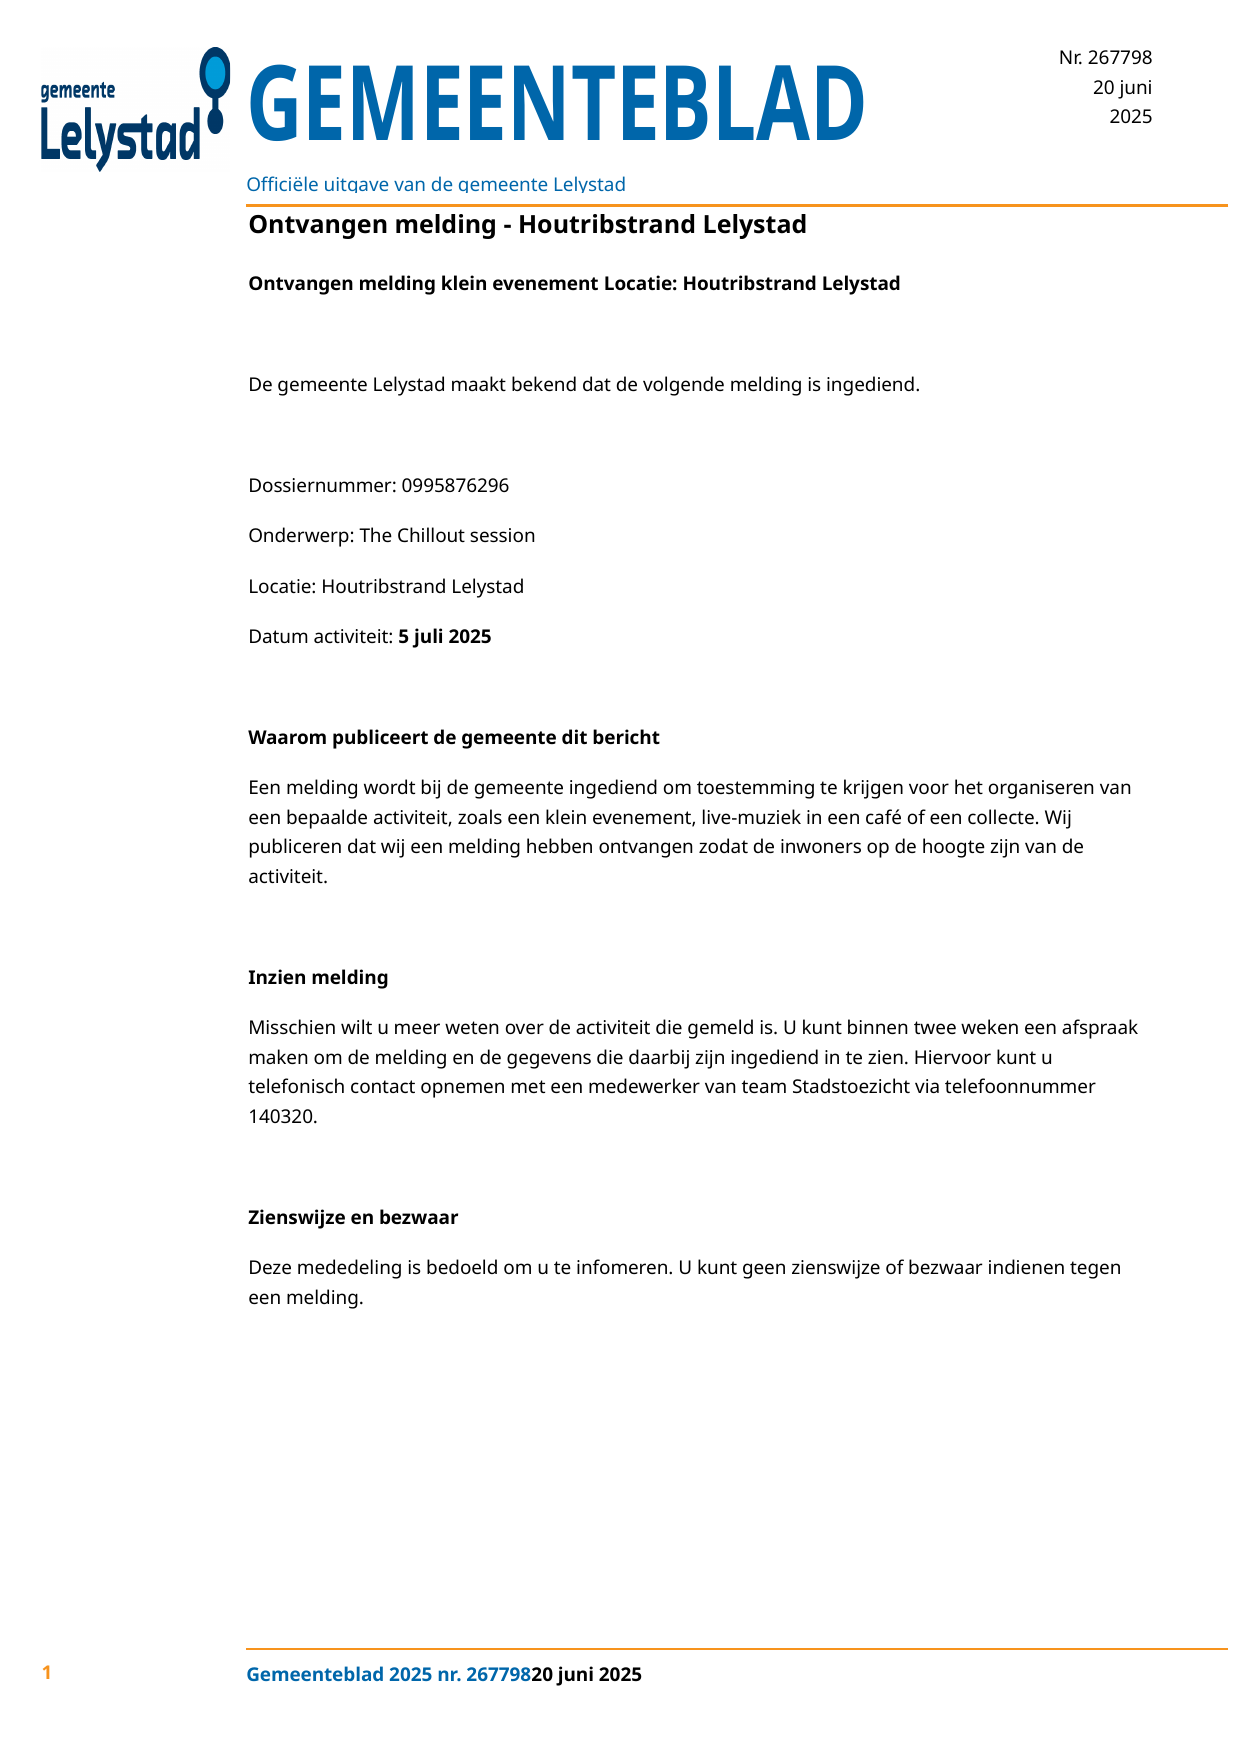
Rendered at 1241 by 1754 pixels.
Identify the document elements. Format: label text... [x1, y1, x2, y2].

text Datum activiteit: 5 juli 2025 [248, 623, 1152, 649]
text Inzien melding [248, 964, 1152, 990]
text Misschien wilt u meer weten over de activiteit die gemeld is. U kunt binnen twee weken een afspraak maken om de melding en de gegevens die daarbij zijn ingediend in te zien. Hiervoor kunt u telefonisch contact opnemen met een medewerker van team Stadstoezicht via telefoonnummer 140320. [248, 1014, 1152, 1129]
picture [41, 47, 231, 172]
text Dossiernummer: 0995876296 [248, 472, 1152, 498]
text Ontvangen melding - Houtribstrand Lelystad [248, 207, 1152, 241]
text Deze mededeling is bedoeld om u te infomeren. U kunt geen zienswijze of bezwaar indienen tegen een melding. [248, 1254, 1152, 1310]
text Waarom publiceert de gemeente dit bericht [248, 724, 1152, 750]
text Locatie: Houtribstrand Lelystad [248, 573, 1152, 598]
text Zienswijze en bezwaar [248, 1204, 1152, 1230]
text Een melding wordt bij de gemeente ingediend om toestemming te krijgen voor het organiseren van een bepaalde activiteit, zoals een klein evenement, live-muziek in een café of een collecte. Wij publiceren dat wij een melding hebben ontvangen zodat de inwoners op de hoogte zijn van de activiteit. [248, 774, 1152, 889]
text Onderwerp: The Chillout session [248, 522, 1152, 548]
text De gemeente Lelystad maakt bekend dat de volgende melding is ingediend. [248, 371, 1152, 397]
text Ontvangen melding klein evenement Locatie: Houtribstrand Lelystad [248, 270, 1152, 296]
